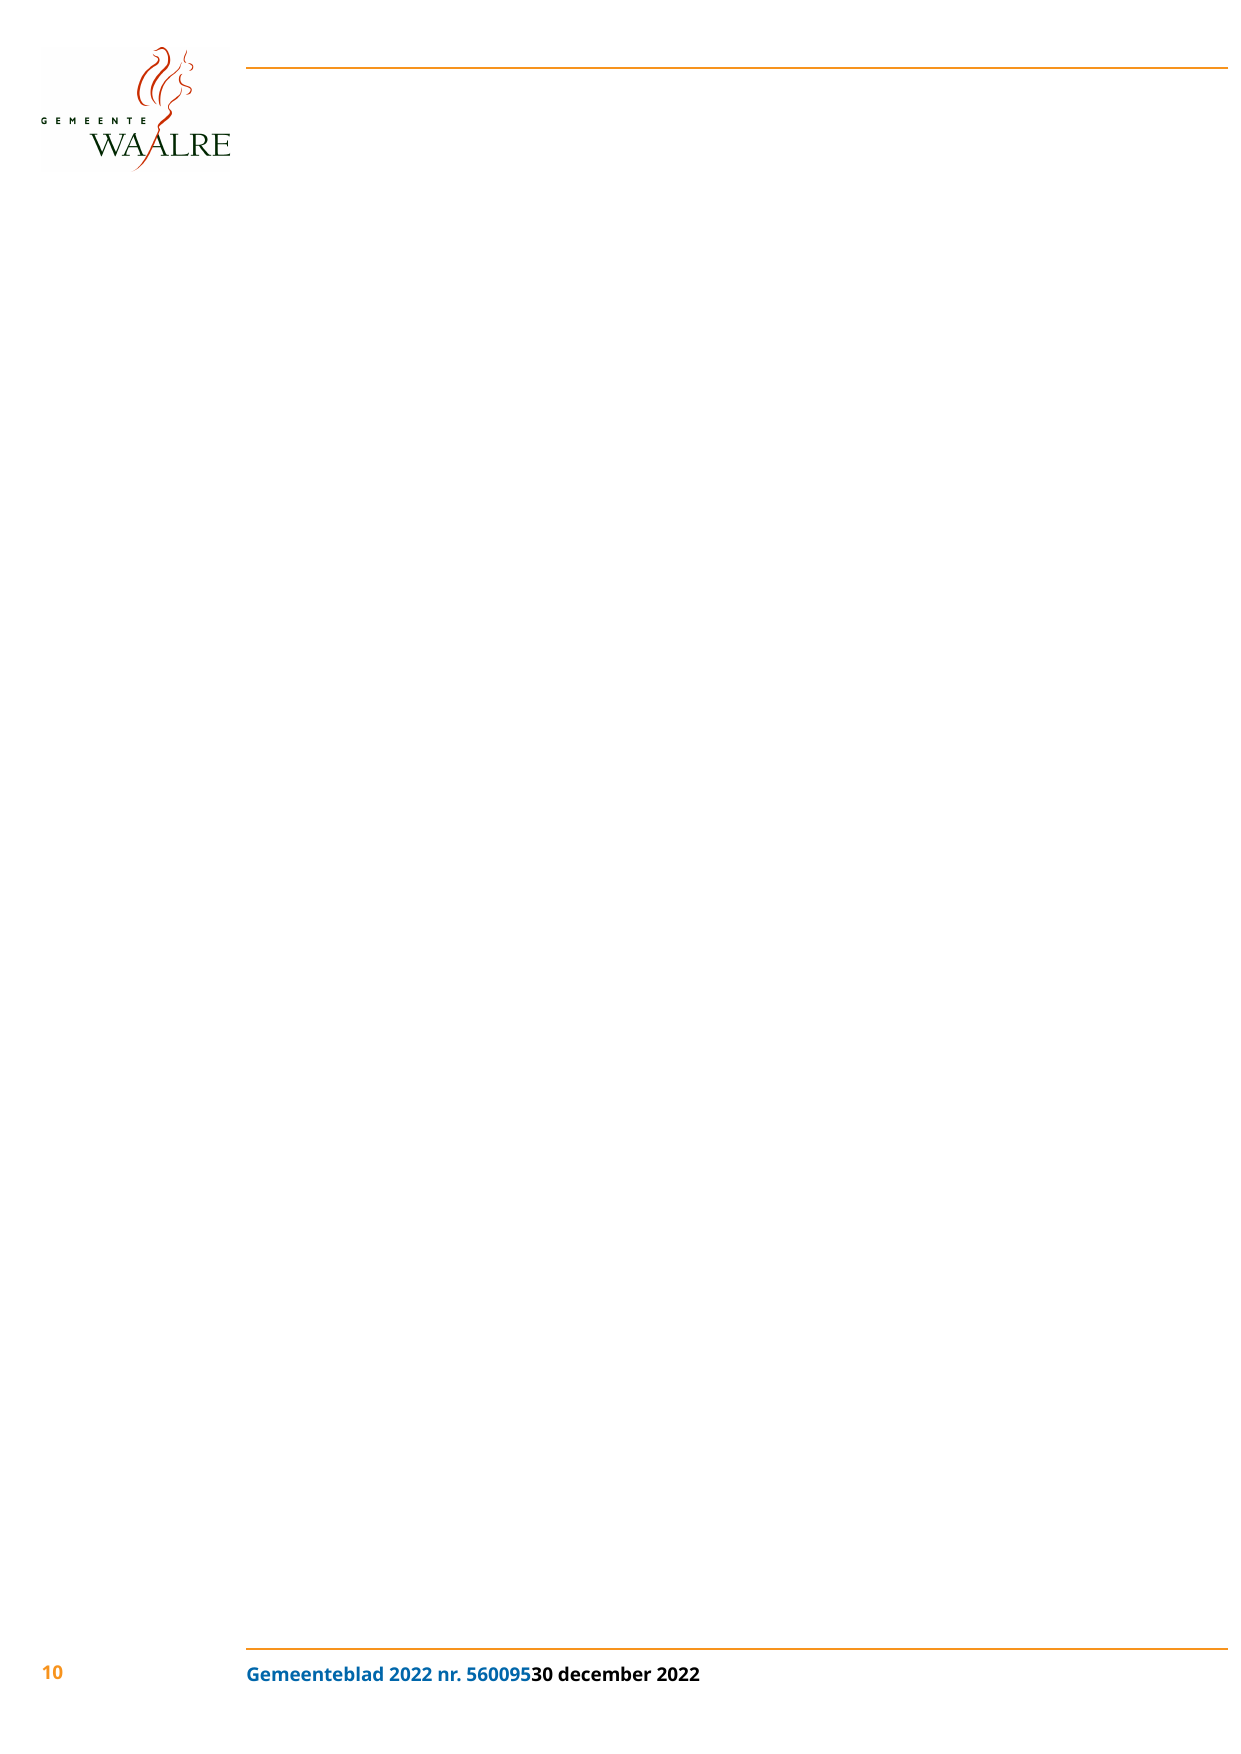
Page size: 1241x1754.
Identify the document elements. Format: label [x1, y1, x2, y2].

picture [41, 47, 231, 172]
